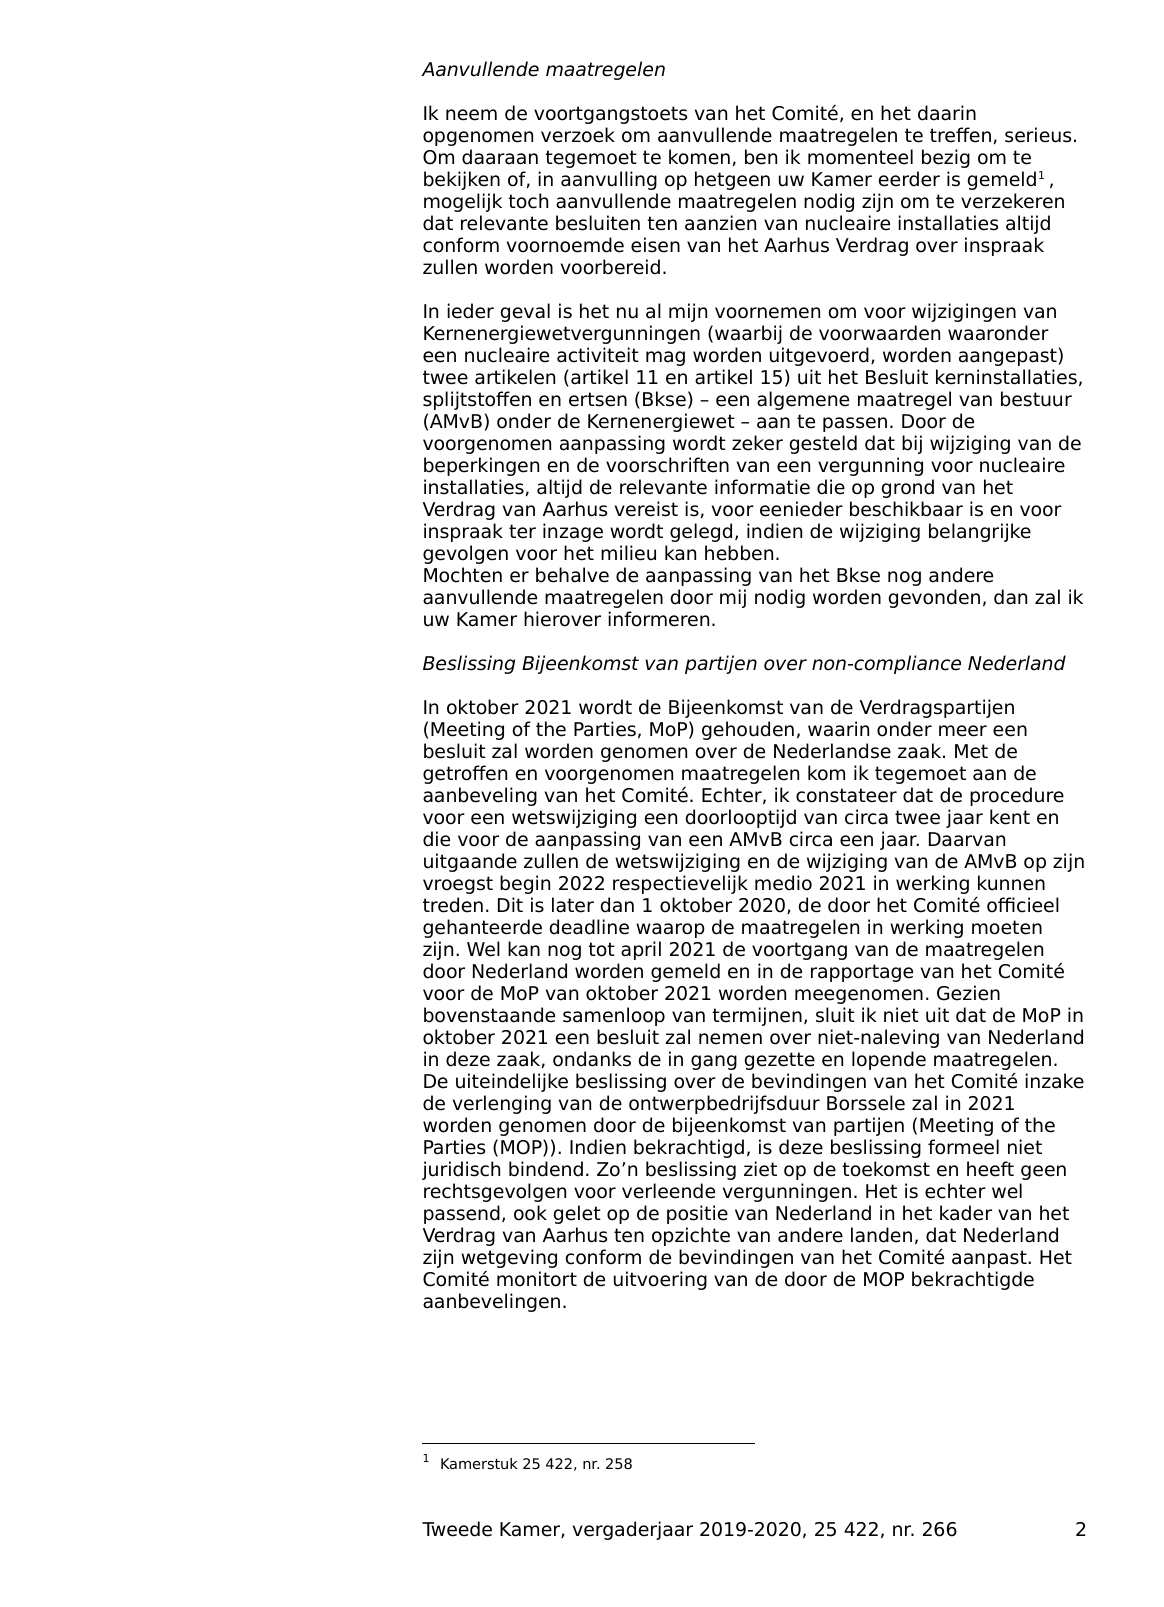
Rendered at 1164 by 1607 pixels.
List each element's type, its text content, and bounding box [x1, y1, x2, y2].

text De uiteindelijke beslissing over de bevindingen van het Comité inzake de verlenging van de ontwerpbedrijfsduur Borssele zal in 2021 worden genomen door de bijeenkomst van partijen (Meeting of the Parties (MOP)). Indien bekrachtigd, is deze beslissing formeel niet juridisch bindend. Zo’n beslissing ziet op de toekomst en heeft geen rechtsgevolgen voor verleende vergunningen. Het is echter wel passend, ook gelet op de positie van Nederland in het kader van het Verdrag van Aarhus ten opzichte van andere landen, dat Nederland zijn wetgeving conform de bevindingen van het Comité aanpast. Het Comité monitort de uitvoering van de door de MOP bekrachtigde aanbevelingen. [422, 1071, 1087, 1313]
text Kamerstuk 25 422, nr. 258 [422, 1452, 1087, 1474]
text Mochten er behalve de aanpassing van het Bkse nog andere aanvullende maatregelen door mij nodig worden gevonden, dan zal ik uw Kamer hierover informeren. [422, 565, 1087, 631]
subtitle Beslissing Bijeenkomst van partijen over non-compliance Nederland [422, 653, 1087, 675]
subtitle Aanvullende maatregelen [422, 59, 1087, 81]
text Ik neem de voortgangstoets van het Comité, en het daarin opgenomen verzoek om aanvullende maatregelen te treffen, serieus. Om daaraan tegemoet te komen, ben ik momenteel bezig om te bekijken of, in aanvulling op hetgeen uw Kamer eerder is gemeld, mogelijk toch aanvullende maatregelen nodig zijn om te verzekeren dat relevante besluiten ten aanzien van nucleaire installaties altijd conform voornoemde eisen van het Aarhus Verdrag over inspraak zullen worden voorbereid. [422, 103, 1087, 279]
text In oktober 2021 wordt de Bijeenkomst van de Verdragspartijen (Meeting of the Parties, MoP) gehouden, waarin onder meer een besluit zal worden genomen over de Nederlandse zaak. Met de getroffen en voorgenomen maatregelen kom ik tegemoet aan de aanbeveling van het Comité. Echter, ik constateer dat de procedure voor een wetswijziging een doorlooptijd van circa twee jaar kent en die voor de aanpassing van een AMvB circa een jaar. Daarvan uitgaande zullen de wetswijziging en de wijziging van de AMvB op zijn vroegst begin 2022 respectievelijk medio 2021 in werking kunnen treden. Dit is later dan 1 oktober 2020, de door het Comité officieel gehanteerde deadline waarop de maatregelen in werking moeten zijn. Wel kan nog tot april 2021 de voortgang van de maatregelen door Nederland worden gemeld en in de rapportage van het Comité voor de MoP van oktober 2021 worden meegenomen. Gezien bovenstaande samenloop van termijnen, sluit ik niet uit dat de MoP in oktober 2021 een besluit zal nemen over niet-naleving van Nederland in deze zaak, ondanks de in gang gezette en lopende maatregelen. [422, 697, 1087, 1071]
text In ieder geval is het nu al mijn voornemen om voor wijzigingen van Kernenergiewetvergunningen (waarbij de voorwaarden waaronder een nucleaire activiteit mag worden uitgevoerd, worden aangepast) twee artikelen (artikel 11 en artikel 15) uit het Besluit kerninstallaties, splijtstoffen en ertsen (Bkse) – een algemene maatregel van bestuur (AMvB) onder de Kernenergiewet – aan te passen. Door de voorgenomen aanpassing wordt zeker gesteld dat bij wijziging van de beperkingen en de voorschriften van een vergunning voor nucleaire installaties, altijd de relevante informatie die op grond van het Verdrag van Aarhus vereist is, voor eenieder beschikbaar is en voor inspraak ter inzage wordt gelegd, indien de wijziging belangrijke gevolgen voor het milieu kan hebben. [422, 301, 1087, 565]
